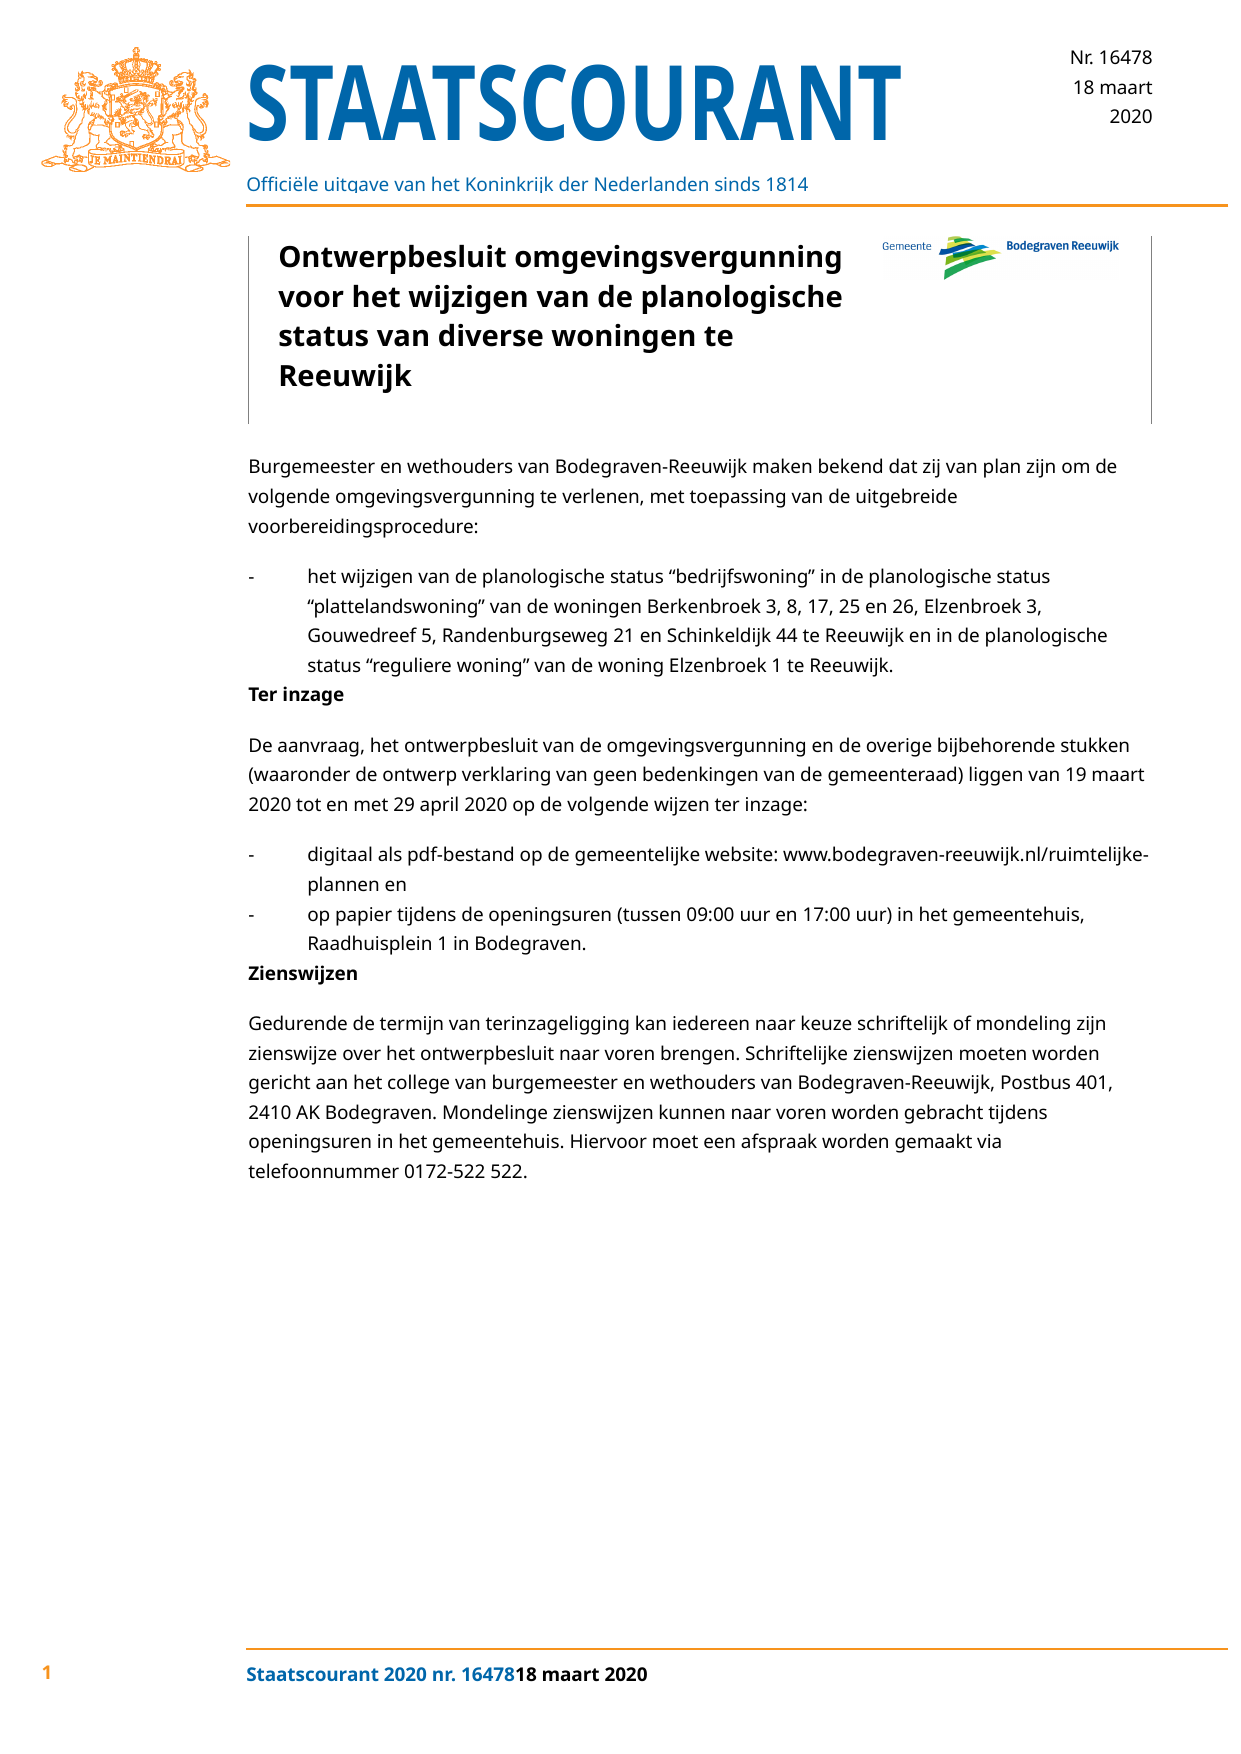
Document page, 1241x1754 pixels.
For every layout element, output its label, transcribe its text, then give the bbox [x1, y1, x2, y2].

table_header [850, 236, 1151, 424]
text Burgemeester en wethouders van Bodegraven-Reeuwijk maken bekend dat zij van plan zijn om de volgende omgevingsvergunning te verlenen, met toepassing van de uitgebreide voorbereidingsprocedure: [248, 454, 1152, 538]
picture [41, 47, 231, 172]
list het wijzigen van de planologische status “bedrijfswoning” in de planologische status “plattelandswoning” van de woningen Berkenbroek 3, 8, 17, 25 en 26, Elzenbroek 3, Gouwedreef 5, Randenburgseweg 21 en Schinkeldijk 44 te Reeuwijk en in de planologische status “reguliere woning” van de woning Elzenbroek 1 te Reeuwijk. [248, 563, 1152, 678]
list digitaal als pdf-bestand op de gemeentelijke website: www.bodegraven-reeuwijk.nl/ruimtelijke-plannen en [248, 842, 1152, 897]
text De aanvraag, het ontwerpbesluit van de omgevingsvergunning en de overige bijbehorende stukken (waaronder de ontwerp verklaring van geen bedenkingen van de gemeenteraad) liggen van 19 maart 2020 tot en met 29 april 2020 op de volgende wijzen ter inzage: [248, 732, 1152, 817]
text Gedurende de termijn van terinzageligging kan iedereen naar keuze schriftelijk of mondeling zijn zienswijze over het ontwerpbesluit naar voren brengen. Schriftelijke zienswijzen moeten worden gericht aan het college van burgemeester en wethouders van Bodegraven-Reeuwijk, Postbus 401, 2410 AK Bodegraven. Mondelinge zienswijzen kunnen naar voren worden gebracht tijdens openingsuren in het gemeentehuis. Hiervoor moet een afspraak worden gemaakt via telefoonnummer 0172-522 522. [248, 1010, 1152, 1184]
table_header Ontwerpbesluit omgevingsvergunning voor het wijzigen van de planologische status van diverse woningen te Reeuwijk [249, 236, 850, 424]
picture [882, 236, 1119, 280]
text Ter inzage [248, 682, 1152, 707]
list op papier tijdens de openingsuren (tussen 09:00 uur en 17:00 uur) in het gemeentehuis, Raadhuisplein 1 in Bodegraven. [248, 901, 1152, 956]
text Zienswijzen [248, 960, 1152, 986]
